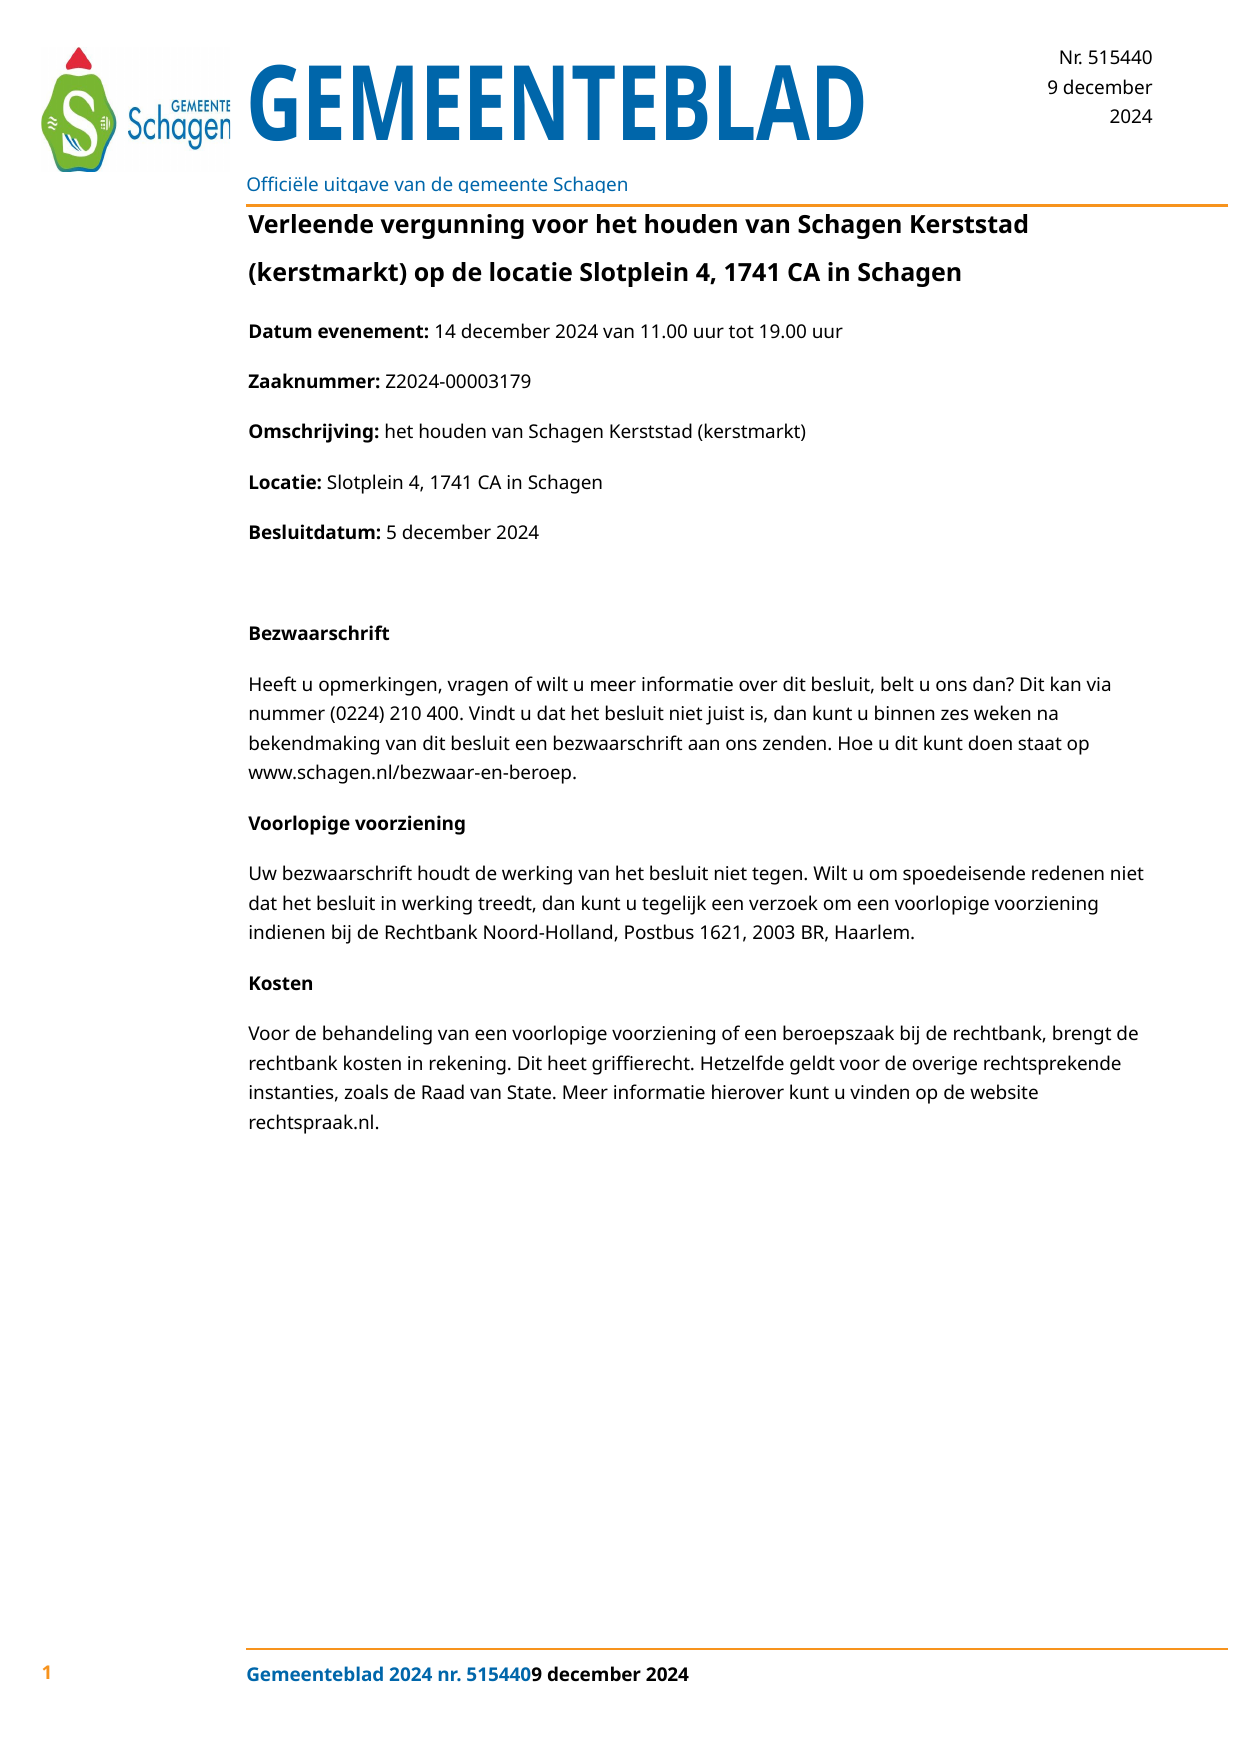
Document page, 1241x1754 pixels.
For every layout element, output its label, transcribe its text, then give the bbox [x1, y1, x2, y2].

text Uw bezwaarschrift houdt de werking van het besluit niet tegen. Wilt u om spoedeisende redenen niet dat het besluit in werking treedt, dan kunt u tegelijk een verzoek om een voorlopige voorziening indienen bij de Rechtbank Noord-Holland, Postbus 1621, 2003 BR, Haarlem. [248, 860, 1152, 945]
text Voor de behandeling van een voorlopige voorziening of een beroepszaak bij de rechtbank, brengt de rechtbank kosten in rekening. Dit heet griffierecht. Hetzelfde geldt voor de overige rechtsprekende instanties, zoals de Raad van State. Meer informatie hierover kunt u vinden op de website rechtspraak.nl. [248, 1020, 1152, 1135]
text Datum evenement: 14 december 2024 van 11.00 uur tot 19.00 uur [248, 318, 1152, 344]
text Besluitdatum: 5 december 2024 [248, 519, 1152, 545]
text Bezwaarschrift [248, 620, 1152, 646]
text Heeft u opmerkingen, vragen of wilt u meer informatie over dit besluit, belt u ons dan? Dit kan via nummer (0224) 210 400. Vindt u dat het besluit niet juist is, dan kunt u binnen zes weken na bekendmaking van dit besluit een bezwaarschrift aan ons zenden. Hoe u dit kunt doen staat op www.schagen.nl/bezwaar-en-beroep. [248, 671, 1152, 785]
text Voorlopige voorziening [248, 810, 1152, 836]
text Zaaknummer: Z2024-00003179 [248, 368, 1152, 394]
text Verleende vergunning voor het houden van Schagen Kerststad (kerstmarkt) op de locatie Slotplein 4, 1741 CA in Schagen [248, 207, 1152, 288]
text Kosten [248, 970, 1152, 996]
text Locatie: Slotplein 4, 1741 CA in Schagen [248, 469, 1152, 495]
text Omschrijving: het houden van Schagen Kerststad (kerstmarkt) [248, 419, 1152, 444]
picture [41, 47, 231, 172]
